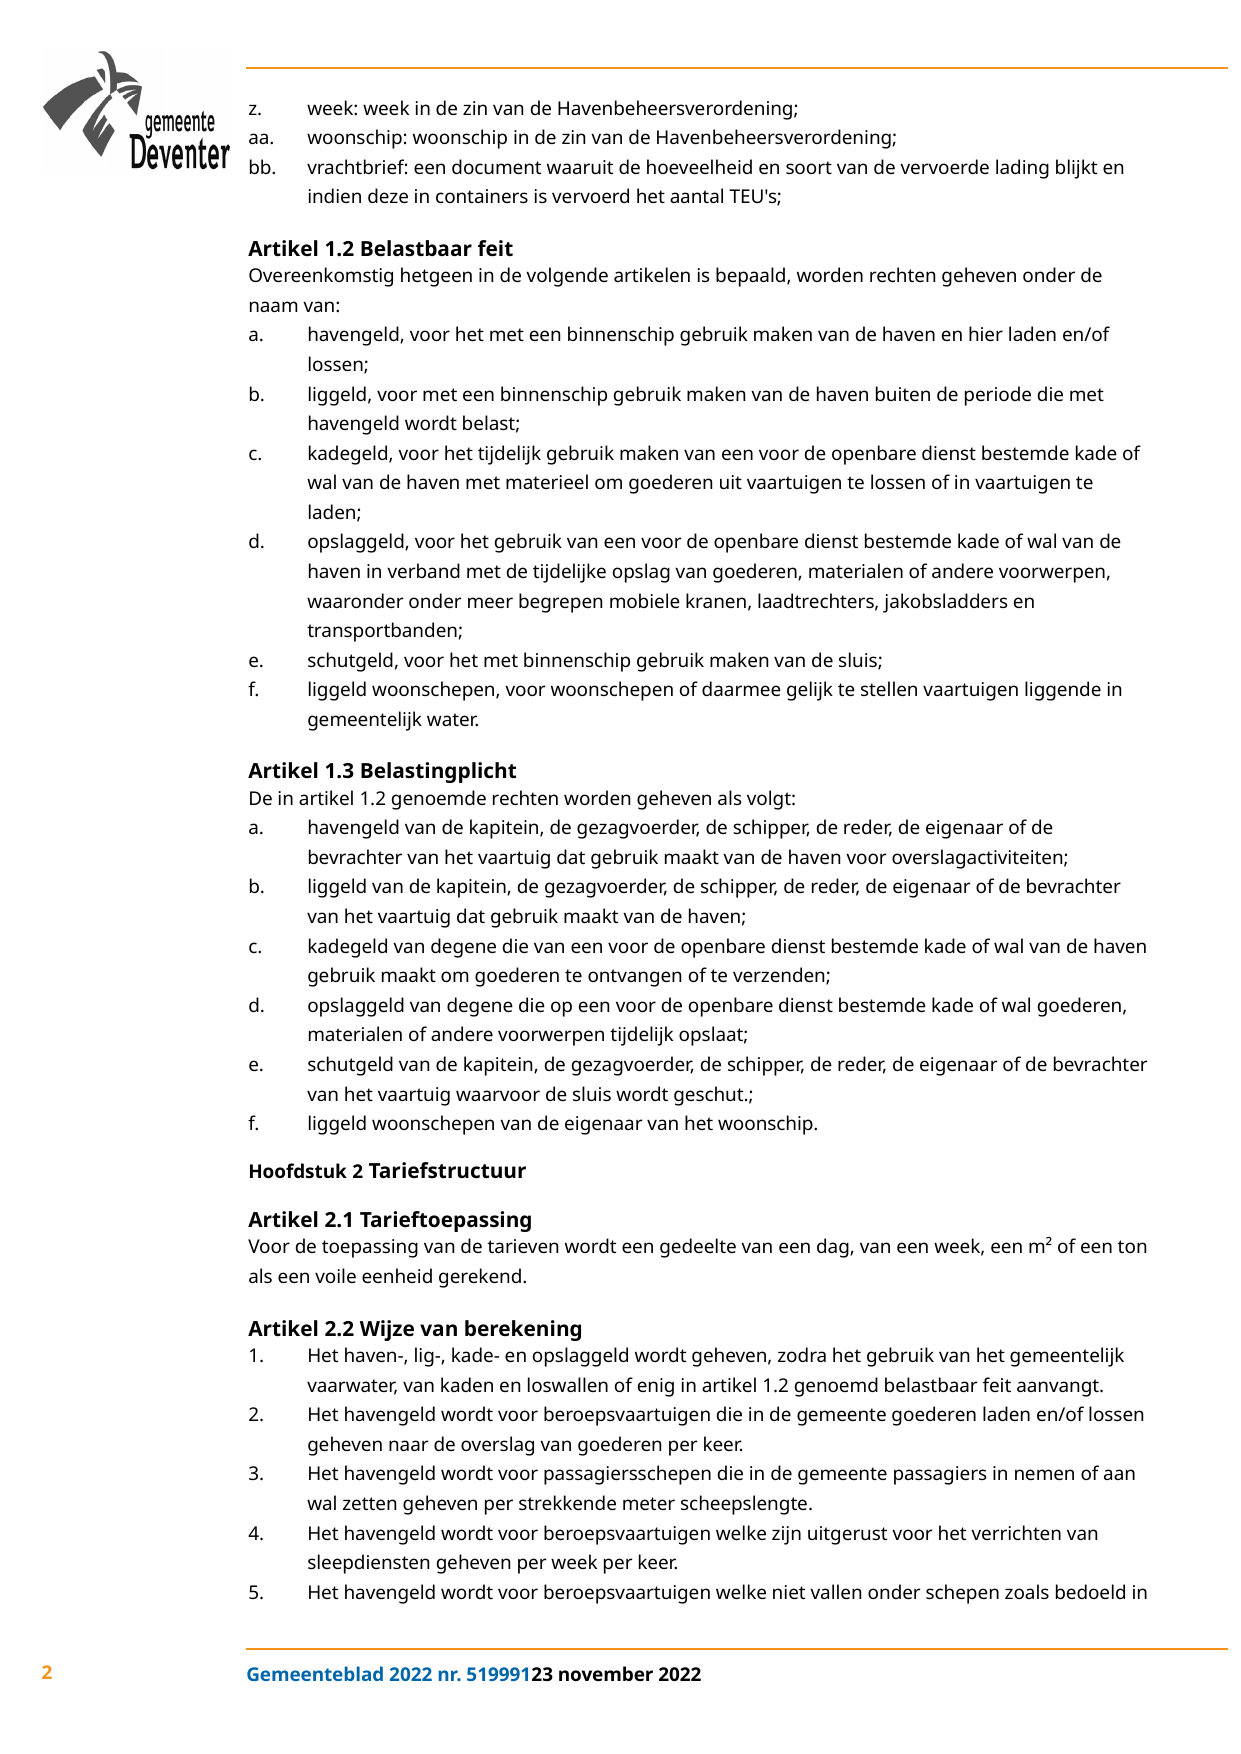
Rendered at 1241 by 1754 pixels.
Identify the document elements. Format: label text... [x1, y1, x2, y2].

list liggeld woonschepen, voor woonschepen of daarmee gelijk te stellen vaartuigen liggende in gemeentelijk water. [248, 677, 1152, 732]
text Artikel 2.1 Tarieftoepassing [248, 1205, 1152, 1234]
list vrachtbrief: een document waaruit de hoeveelheid en soort van de vervoerde lading blijkt en indien deze in containers is vervoerd het aantal TEU's; [248, 154, 1152, 209]
list opslaggeld, voor het gebruik van een voor de openbare dienst bestemde kade of wal van de haven in verband met de tijdelijke opslag van goederen, materialen of andere voorwerpen, waaronder onder meer begrepen mobiele kranen, laadtrechters, jakobsladders en transportbanden; [248, 529, 1152, 643]
list liggeld woonschepen van de eigenaar van het woonschip. [248, 1110, 1152, 1136]
text Artikel 1.2 Belastbaar feit [248, 234, 1152, 262]
list woonschip: woonschip in de zin van de Havenbeheersverordening; [248, 124, 1152, 150]
list week: week in de zin van de Havenbeheersverordening; [248, 95, 1152, 121]
list liggeld van de kapitein, de gezagvoerder, de schipper, de reder, de eigenaar of de bevrachter van het vaartuig dat gebruik maakt van de haven; [248, 874, 1152, 929]
text Voor de toepassing van de tarieven wordt een gedeelte van een dag, van een week, een m² of een ton als een voile eenheid gerekend. [248, 1234, 1152, 1289]
list opslaggeld van degene die op een voor de openbare dienst bestemde kade of wal goederen, materialen of andere voorwerpen tijdelijk opslaat; [248, 992, 1152, 1047]
list Het haven-, lig-, kade- en opslaggeld wordt geheven, zodra het gebruik van het gemeentelijk vaarwater, van kaden en loswallen of enig in artikel 1.2 genoemd belastbaar feit aanvangt. [248, 1342, 1152, 1397]
list Het havengeld wordt voor beroepsvaartuigen welke zijn uitgerust voor het verrichten van sleepdiensten geheven per week per keer. [248, 1520, 1152, 1575]
picture [41, 47, 231, 172]
list Het havengeld wordt voor passagiersschepen die in de gemeente passagiers in nemen of aan wal zetten geheven per strekkende meter scheepslengte. [248, 1461, 1152, 1516]
text Artikel 1.3 Belastingplicht [248, 757, 1152, 785]
list liggeld, voor met een binnenschip gebruik maken van de haven buiten de periode die met havengeld wordt belast; [248, 381, 1152, 436]
list havengeld, voor het met een binnenschip gebruik maken van de haven en hier laden en/of lossen; [248, 322, 1152, 377]
list schutgeld van de kapitein, de gezagvoerder, de schipper, de reder, de eigenaar of de bevrachter van het vaartuig waarvoor de sluis wordt geschut.; [248, 1051, 1152, 1107]
list havengeld van de kapitein, de gezagvoerder, de schipper, de reder, de eigenaar of de bevrachter van het vaartuig dat gebruik maakt van de haven voor overslagactiviteiten; [248, 814, 1152, 870]
text Overeenkomstig hetgeen in de volgende artikelen is bepaald, worden rechten geheven onder de naam van: [248, 262, 1152, 318]
list Het havengeld wordt voor beroepsvaartuigen die in de gemeente goederen laden en/of lossen geheven naar de overslag van goederen per keer. [248, 1401, 1152, 1457]
text Hoofdstuk 2 Tariefstructuur [248, 1156, 1152, 1184]
list kadegeld van degene die van een voor de openbare dienst bestemde kade of wal van de haven gebruik maakt om goederen te ontvangen of te verzenden; [248, 933, 1152, 988]
text Artikel 2.2 Wijze van berekening [248, 1314, 1152, 1342]
text De in artikel 1.2 genoemde rechten worden geheven als volgt: [248, 785, 1152, 811]
list schutgeld, voor het met binnenschip gebruik maken van de sluis; [248, 647, 1152, 673]
list kadegeld, voor het tijdelijk gebruik maken van een voor de openbare dienst bestemde kade of wal van de haven met materieel om goederen uit vaartuigen te lossen of in vaartuigen te laden; [248, 440, 1152, 525]
list Het havengeld wordt voor beroepsvaartuigen welke niet vallen onder schepen zoals bedoeld in [248, 1579, 1152, 1604]
